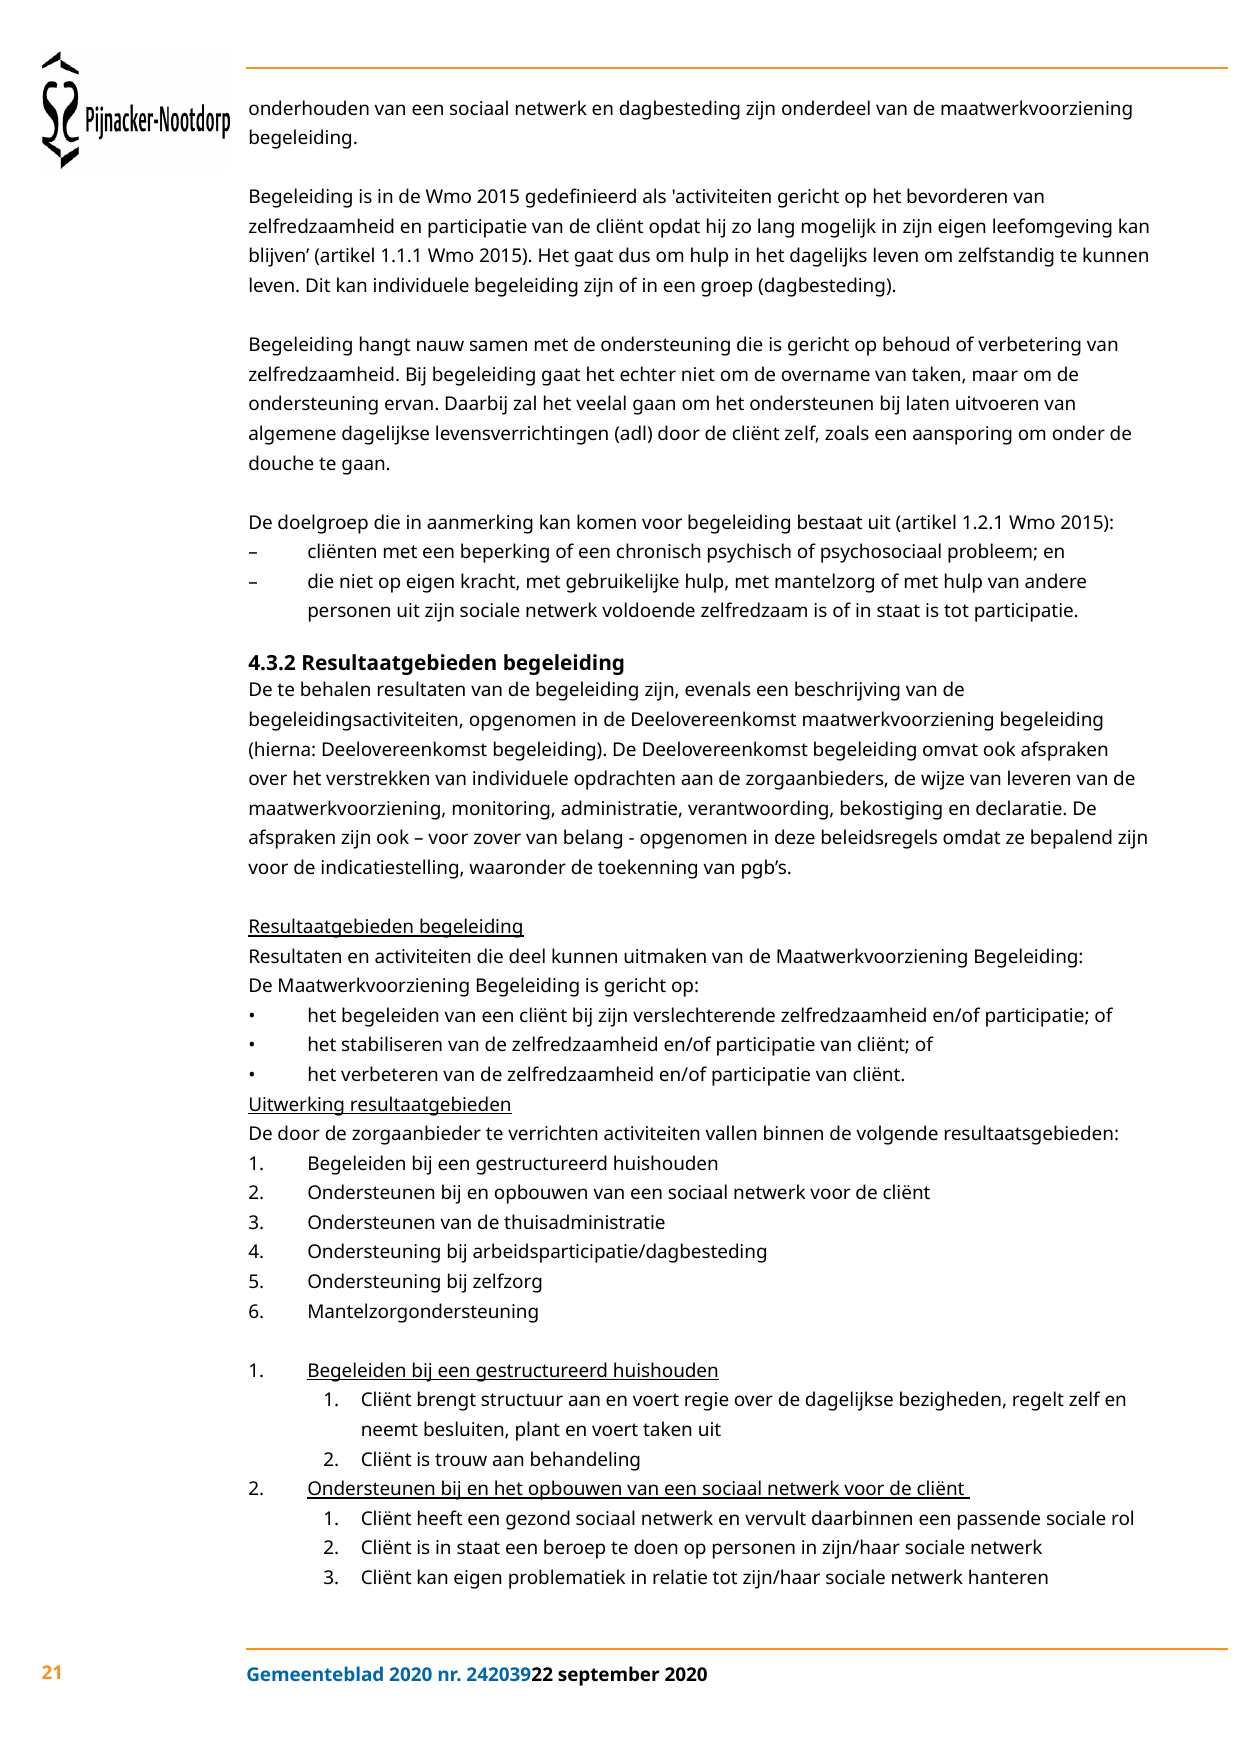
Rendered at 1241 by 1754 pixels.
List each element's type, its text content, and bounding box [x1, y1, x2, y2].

list Cliënt heeft een gezond sociaal netwerk en vervult daarbinnen een passende sociale rol [323, 1505, 1152, 1531]
list Ondersteunen van de thuisadministratie [248, 1209, 1152, 1235]
text Begeleiding hangt nauw samen met de ondersteuning die is gericht op behoud of verbetering van zelfredzaamheid. Bij begeleiding gaat het echter niet om de overname van taken, maar om de ondersteuning ervan. Daarbij zal het veelal gaan om het ondersteunen bij laten uitvoeren van algemene dagelijkse levensverrichtingen (adl) door de cliënt zelf, zoals een aansporing om onder de douche te gaan. [248, 331, 1152, 476]
list Ondersteunen bij en opbouwen van een sociaal netwerk voor de cliënt [248, 1179, 1152, 1205]
list Cliënt is trouw aan behandeling [323, 1446, 1152, 1471]
list Cliënt kan eigen problematiek in relatie tot zijn/haar sociale netwerk hanteren [323, 1564, 1152, 1590]
list Cliënt brengt structuur aan en voert regie over de dagelijkse bezigheden, regelt zelf en neemt besluiten, plant en voert taken uit [323, 1387, 1152, 1442]
text Begeleiding is in de Wmo 2015 gedefinieerd als 'activiteiten gericht op het bevorderen van zelfredzaamheid en participatie van de cliënt opdat hij zo lang mogelijk in zijn eigen leefomgeving kan blijven’ (artikel 1.1.1 Wmo 2015). Het gaat dus om hulp in het dagelijks leven om zelfstandig te kunnen leven. Dit kan individuele begeleiding zijn of in een groep (dagbesteding). [248, 183, 1152, 298]
list Cliënt is in staat een beroep te doen op personen in zijn/haar sociale netwerk [323, 1534, 1152, 1560]
text De door de zorgaanbieder te verrichten activiteiten vallen binnen de volgende resultaatsgebieden: [248, 1120, 1152, 1146]
text Resultaatgebieden begeleiding [248, 913, 1152, 939]
list het verbeteren van de zelfredzaamheid en/of participatie van cliënt. [248, 1061, 1152, 1087]
text onderhouden van een sociaal netwerk en dagbesteding zijn onderdeel van de maatwerkvoorziening begeleiding. [248, 95, 1152, 150]
text De Maatwerkvoorziening Begeleiding is gericht op: [248, 972, 1152, 998]
list Begeleiden bij een gestructureerd huishouden [248, 1150, 1152, 1176]
list Mantelzorgondersteuning [248, 1298, 1152, 1323]
text Uitwerking resultaatgebieden [248, 1091, 1152, 1116]
list cliënten met een beperking of een chronisch psychisch of psychosociaal probleem; en [248, 538, 1152, 564]
list die niet op eigen kracht, met gebruikelijke hulp, met mantelzorg of met hulp van andere personen uit zijn sociale netwerk voldoende zelfredzaam is of in staat is tot participatie. [248, 568, 1152, 623]
text Resultaten en activiteiten die deel kunnen uitmaken van de Maatwerkvoorziening Begeleiding: [248, 943, 1152, 968]
list Ondersteuning bij zelfzorg [248, 1268, 1152, 1294]
picture [41, 47, 231, 172]
list Ondersteunen bij en het opbouwen van een sociaal netwerk voor de cliënt [248, 1475, 1152, 1501]
list het begeleiden van een cliënt bij zijn verslechterende zelfredzaamheid en/of participatie; of [248, 1002, 1152, 1028]
list Ondersteuning bij arbeidsparticipatie/dagbesteding [248, 1239, 1152, 1264]
text De doelgroep die in aanmerking kan komen voor begeleiding bestaat uit (artikel 1.2.1 Wmo 2015): [248, 509, 1152, 535]
list het stabiliseren van de zelfredzaamheid en/of participatie van cliënt; of [248, 1032, 1152, 1057]
text 4.3.2 Resultaatgebieden begeleiding [248, 648, 1152, 677]
list Begeleiden bij een gestructureerd huishouden [248, 1357, 1152, 1383]
text De te behalen resultaten van de begeleiding zijn, evenals een beschrijving van de begeleidingsactiviteiten, opgenomen in de Deelovereenkomst maatwerkvoorziening begeleiding (hierna: Deelovereenkomst begeleiding). De Deelovereenkomst begeleiding omvat ook afspraken over het verstrekken van individuele opdrachten aan de zorgaanbieders, de wijze van leveren van de maatwerkvoorziening, monitoring, administratie, verantwoording, bekostiging en declaratie. De afspraken zijn ook – voor zover van belang - opgenomen in deze beleidsregels omdat ze bepalend zijn voor de indicatiestelling, waaronder de toekenning van pgb’s. [248, 677, 1152, 880]
